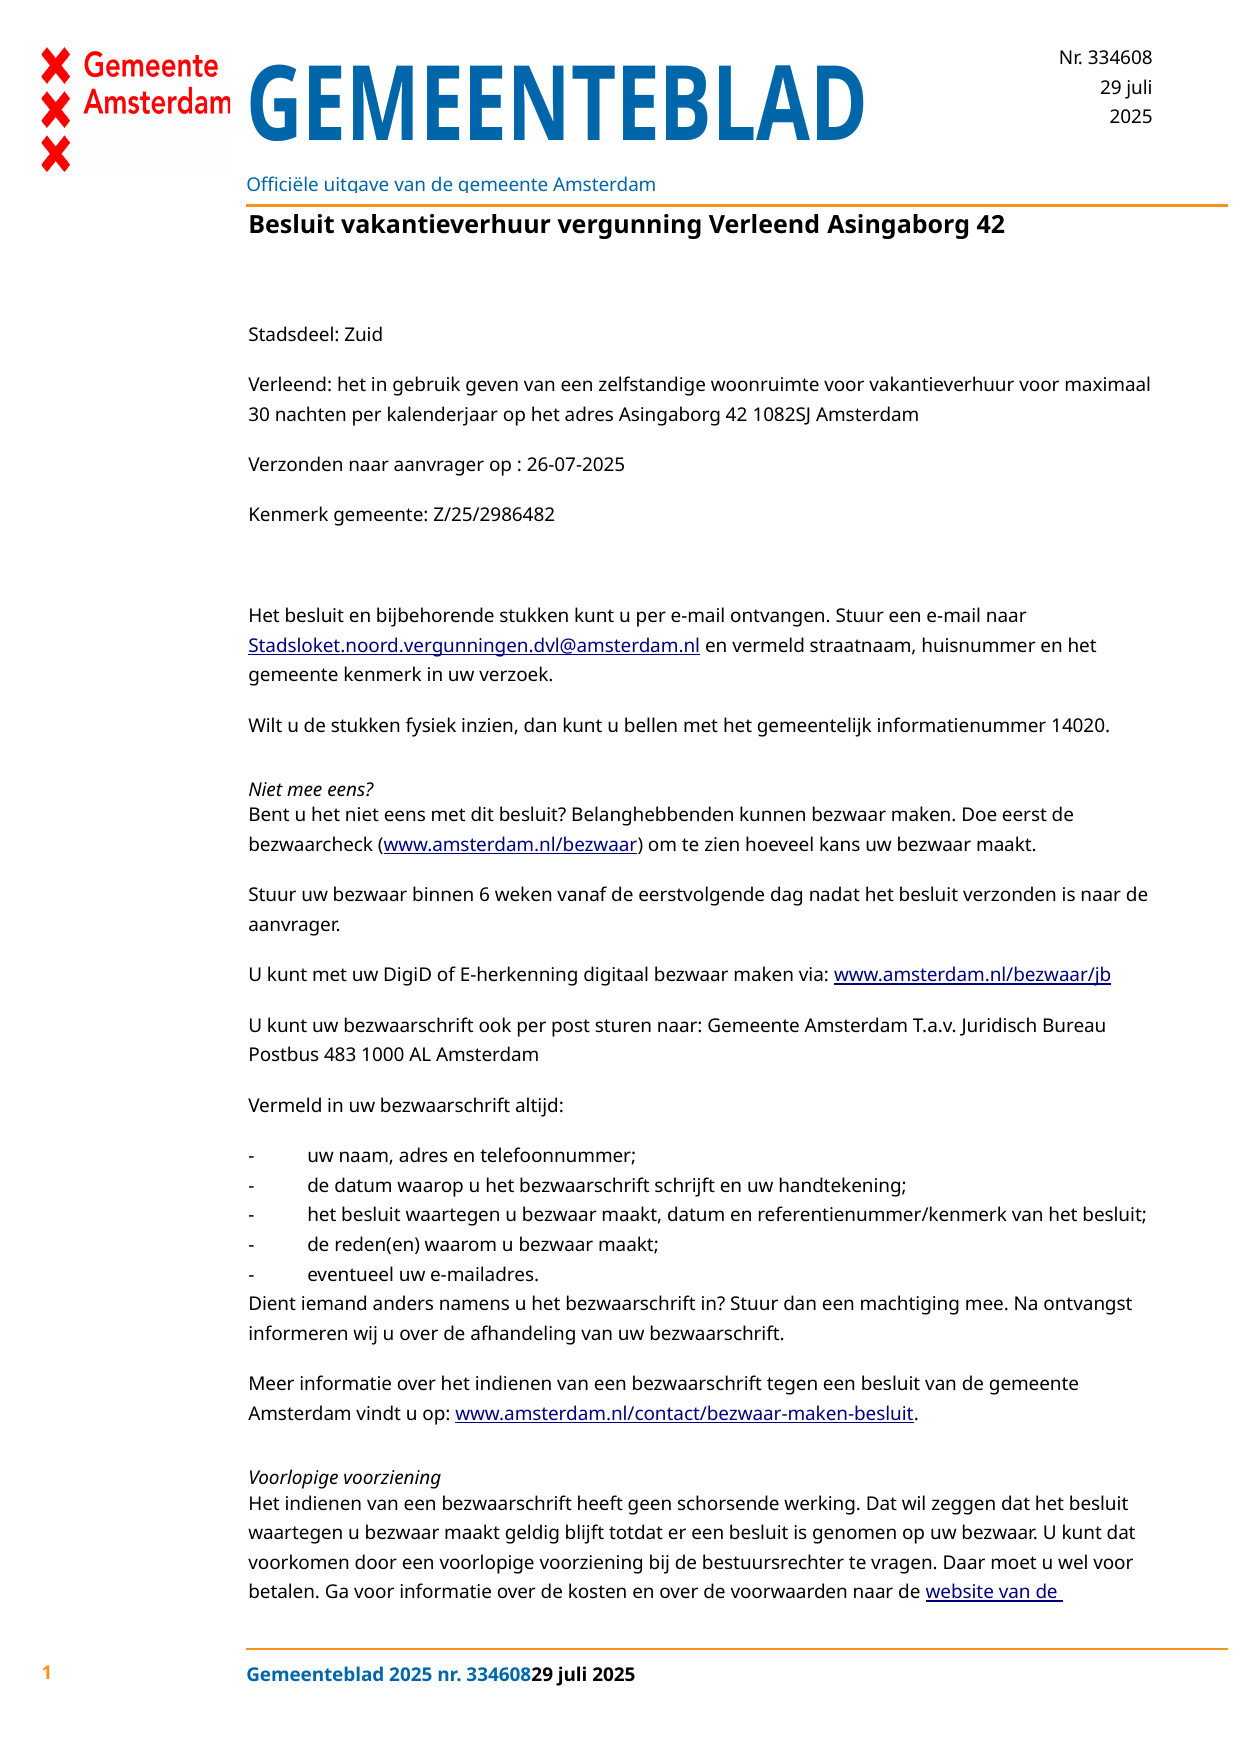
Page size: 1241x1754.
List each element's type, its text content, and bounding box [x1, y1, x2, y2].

text Verleend: het in gebruik geven van een zelfstandige woonruimte voor vakantieverhuur voor maximaal 30 nachten per kalenderjaar op het adres Asingaborg 42 1082SJ Amsterdam [248, 371, 1152, 426]
text Meer informatie over het indienen van een bezwaarschrift tegen een besluit van de gemeente Amsterdam vindt u op: www.amsterdam.nl/contact/bezwaar-maken-besluit. [248, 1370, 1152, 1426]
text Vermeld in uw bezwaarschrift altijd: [248, 1092, 1152, 1118]
text Dient iemand anders namens u het bezwaarschrift in? Stuur dan een machtiging mee. Na ontvangst informeren wij u over de afhandeling van uw bezwaarschrift. [248, 1290, 1152, 1346]
list de reden(en) waarom u bezwaar maakt; [248, 1231, 1152, 1257]
text Het indienen van een bezwaarschrift heeft geen schorsende werking. Dat wil zeggen dat het besluit waartegen u bezwaar maakt geldig blijft totdat er een besluit is genomen op uw bezwaar. U kunt dat voorkomen door een voorlopige voorziening bij de bestuursrechter te vragen. Daar moet u wel voor betalen. Ga voor informatie over de kosten en over de voorwaarden naar de website van de [248, 1490, 1152, 1604]
text U kunt met uw DigiD of E-herkenning digitaal bezwaar maken via: www.amsterdam.nl/bezwaar/jb [248, 962, 1152, 987]
text Wilt u de stukken fysiek inzien, dan kunt u bellen met het gemeentelijk informatienummer 14020. [248, 712, 1152, 738]
text Stadsdeel: Zuid [248, 321, 1152, 346]
list de datum waarop u het bezwaarschrift schrijft en uw handtekening; [248, 1172, 1152, 1198]
text U kunt uw bezwaarschrift ook per post sturen naar: Gemeente Amsterdam T.a.v. Juridisch Bureau Postbus 483 1000 AL Amsterdam [248, 1012, 1152, 1067]
text Bent u het niet eens met dit besluit? Belanghebbenden kunnen bezwaar maken. Doe eerst de bezwaarcheck (www.amsterdam.nl/bezwaar) om te zien hoeveel kans uw bezwaar maakt. [248, 802, 1152, 857]
text Voorlopige voorziening [248, 1464, 1152, 1490]
list het besluit waartegen u bezwaar maakt, datum en referentienummer/kenmerk van het besluit; [248, 1202, 1152, 1227]
text Verzonden naar aanvrager op : 26-07-2025 [248, 451, 1152, 477]
text Niet mee eens? [248, 776, 1152, 802]
text Besluit vakantieverhuur vergunning Verleend Asingaborg 42 [248, 207, 1152, 241]
text Het besluit en bijbehorende stukken kunt u per e-mail ontvangen. Stuur een e-mail naar Stadsloket.noord.vergunningen.dvl@amsterdam.nl en vermeld straatnaam, huisnummer en het gemeente kenmerk in uw verzoek. [248, 602, 1152, 687]
text Kenmerk gemeente: Z/25/2986482 [248, 502, 1152, 527]
text Stuur uw bezwaar binnen 6 weken vanaf de eerstvolgende dag nadat het besluit verzonden is naar de aanvrager. [248, 882, 1152, 937]
list eventueel uw e-mailadres. [248, 1261, 1152, 1287]
picture [41, 47, 231, 172]
list uw naam, adres en telefoonnummer; [248, 1142, 1152, 1168]
